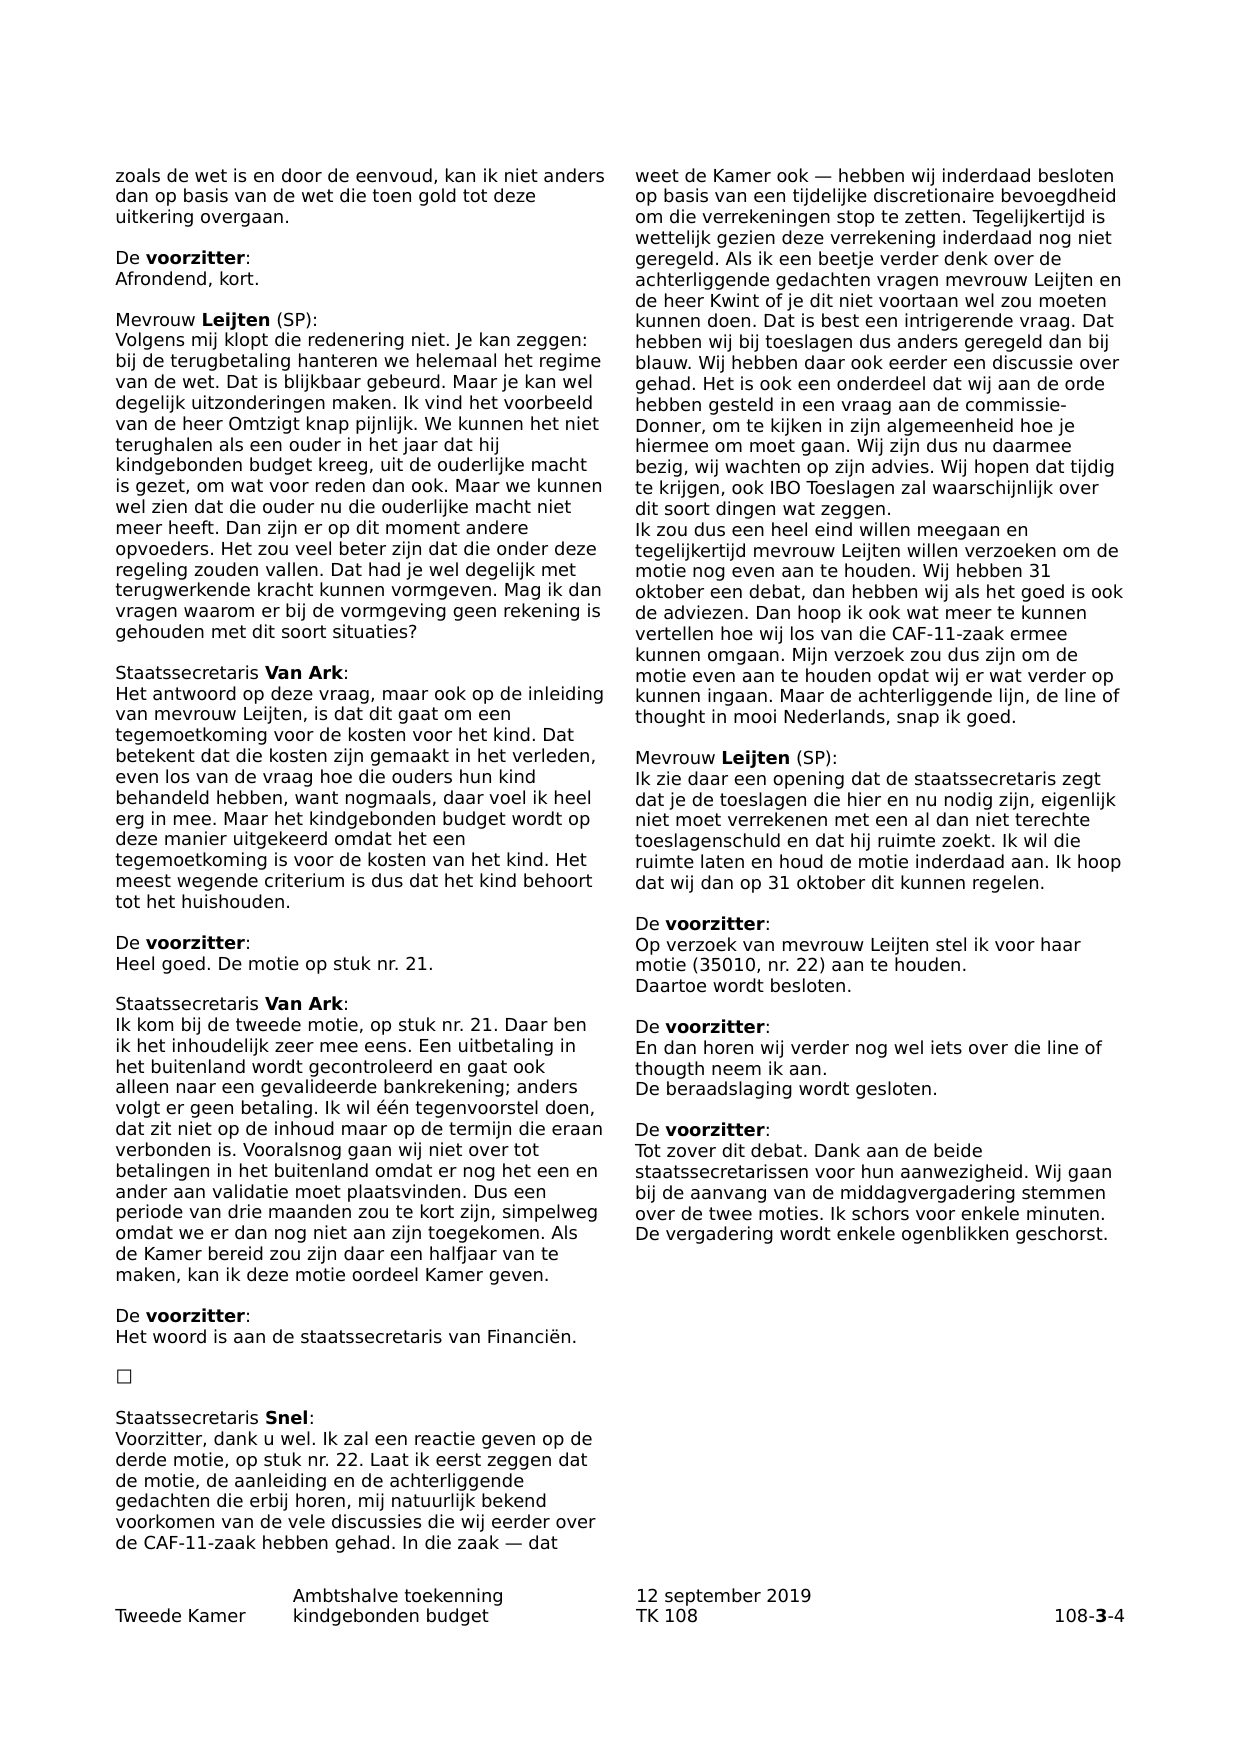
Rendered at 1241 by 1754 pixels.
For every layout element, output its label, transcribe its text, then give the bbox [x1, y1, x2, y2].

text De voorzitter: [115, 1306, 605, 1326]
text Mevrouw Leijten (SP): [115, 309, 605, 330]
text En dan horen wij verder nog wel iets over die line of thougth neem ik aan. [635, 1037, 1125, 1079]
text Staatssecretaris Snel: [115, 1408, 605, 1429]
text Tot zover dit debat. Dank aan de beide staatssecretarissen voor hun aanwezigheid. Wij gaan bij de aanvang van de middagvergadering stemmen over de twee moties. Ik schors voor enkele minuten. [635, 1141, 1125, 1224]
text Ik zou dus een heel eind willen meegaan en tegelijkertijd mevrouw Leijten willen verzoeken om de motie nog even aan te houden. Wij hebben 31 oktober een debat, dan hebben wij als het goed is ook de adviezen. Dan hoop ik ook wat meer te kunnen vertellen hoe wij los van die CAF-11-zaak ermee kunnen omgaan. Mijn verzoek zou dus zijn om de motie even aan te houden opdat wij er wat verder op kunnen ingaan. Maar de achterliggende lijn, de line of thought in mooi Nederlands, snap ik goed. [635, 519, 1125, 728]
text weet de Kamer ook — hebben wij inderdaad besloten op basis van een tijdelijke discretionaire bevoegdheid om die verrekeningen stop te zetten. Tegelijkertijd is wettelijk gezien deze verrekening inderdaad nog niet geregeld. Als ik een beetje verder denk over de achterliggende gedachten vragen mevrouw Leijten en de heer Kwint of je dit niet voortaan wel zou moeten kunnen doen. Dat is best een intrigerende vraag. Dat hebben wij bij toeslagen dus anders geregeld dan bij blauw. Wij hebben daar ook eerder een discussie over gehad. Het is ook een onderdeel dat wij aan de orde hebben gesteld in een vraag aan de commissie-Donner, om te kijken in zijn algemeenheid hoe je hiermee om moet gaan. Wij zijn dus nu daarmee bezig, wij wachten op zijn advies. Wij hopen dat tijdig te krijgen, ook IBO Toeslagen zal waarschijnlijk over dit soort dingen wat zeggen. [635, 165, 1125, 519]
text Op verzoek van mevrouw Leijten stel ik voor haar motie (35010, nr. 22) aan te houden. [635, 934, 1125, 976]
text Het antwoord op deze vraag, maar ook op de inleiding van mevrouw Leijten, is dat dit gaat om een tegemoetkoming voor de kosten voor het kind. Dat betekent dat die kosten zijn gemaakt in het verleden, even los van de vraag hoe die ouders hun kind behandeld hebben, want nogmaals, daar voel ik heel erg in mee. Maar het kindgebonden budget wordt op deze manier uitgekeerd omdat het een tegemoetkoming is voor de kosten van het kind. Het meest wegende criterium is dus dat het kind behoort tot het huishouden. [115, 683, 605, 912]
text Mevrouw Leijten (SP): [635, 748, 1125, 768]
text Ik zie daar een opening dat de staatssecretaris zegt dat je de toeslagen die hier en nu nodig zijn, eigenlijk niet moet verrekenen met een al dan niet terechte toeslagenschuld en dat hij ruimte zoekt. Ik wil die ruimte laten en houd de motie inderdaad aan. Ik hoop dat wij dan op 31 oktober dit kunnen regelen. [635, 768, 1125, 893]
text Staatssecretaris Van Ark: [115, 994, 605, 1015]
text De voorzitter: [635, 1017, 1125, 1037]
text Het woord is aan de staatssecretaris van Financiën. [115, 1326, 605, 1347]
text De voorzitter: [635, 1120, 1125, 1141]
text ⬜ [115, 1367, 605, 1388]
text Heel goed. De motie op stuk nr. 21. [115, 953, 605, 974]
text Daartoe wordt besloten. [635, 976, 1125, 997]
text Staatssecretaris Van Ark: [115, 663, 605, 683]
text Ik kom bij de tweede motie, op stuk nr. 21. Daar ben ik het inhoudelijk zeer mee eens. Een uitbetaling in het buitenland wordt gecontroleerd en gaat ook alleen naar een gevalideerde bankrekening; anders volgt er geen betaling. Ik wil één tegenvoorstel doen, dat zit niet op de inhoud maar op de termijn die eraan verbonden is. Vooralsnog gaan wij niet over tot betalingen in het buitenland omdat er nog het een en ander aan validatie moet plaatsvinden. Dus een periode van drie maanden zou te kort zijn, simpelweg omdat we er dan nog niet aan zijn toegekomen. Als de Kamer bereid zou zijn daar een halfjaar van te maken, kan ik deze motie oordeel Kamer geven. [115, 1015, 605, 1286]
text De vergadering wordt enkele ogenblikken geschorst. [635, 1224, 1125, 1245]
text De voorzitter: [115, 248, 605, 268]
text De voorzitter: [115, 932, 605, 953]
text Voorzitter, dank u wel. Ik zal een reactie geven op de derde motie, op stuk nr. 22. Laat ik eerst zeggen dat de motie, de aanleiding en de achterliggende gedachten die erbij horen, mij natuurlijk bekend voorkomen van de vele discussies die wij eerder over de CAF-11-zaak hebben gehad. In die zaak — dat [115, 1429, 605, 1554]
text Volgens mij klopt die redenering niet. Je kan zeggen: bij de terugbetaling hanteren we helemaal het regime van de wet. Dat is blijkbaar gebeurd. Maar je kan wel degelijk uitzonderingen maken. Ik vind het voorbeeld van de heer Omtzigt knap pijnlijk. We kunnen het niet terughalen als een ouder in het jaar dat hij kindgebonden budget kreeg, uit de ouderlijke macht is gezet, om wat voor reden dan ook. Maar we kunnen wel zien dat die ouder nu die ouderlijke macht niet meer heeft. Dan zijn er op dit moment andere opvoeders. Het zou veel beter zijn dat die onder deze regeling zouden vallen. Dat had je wel degelijk met terugwerkende kracht kunnen vormgeven. Mag ik dan vragen waarom er bij de vormgeving geen rekening is gehouden met dit soort situaties? [115, 330, 605, 643]
text De beraadslaging wordt gesloten. [635, 1079, 1125, 1100]
text Afrondend, kort. [115, 268, 605, 289]
text De voorzitter: [635, 913, 1125, 934]
text zoals de wet is en door de eenvoud, kan ik niet anders dan op basis van de wet die toen gold tot deze uitkering overgaan. [115, 165, 605, 228]
